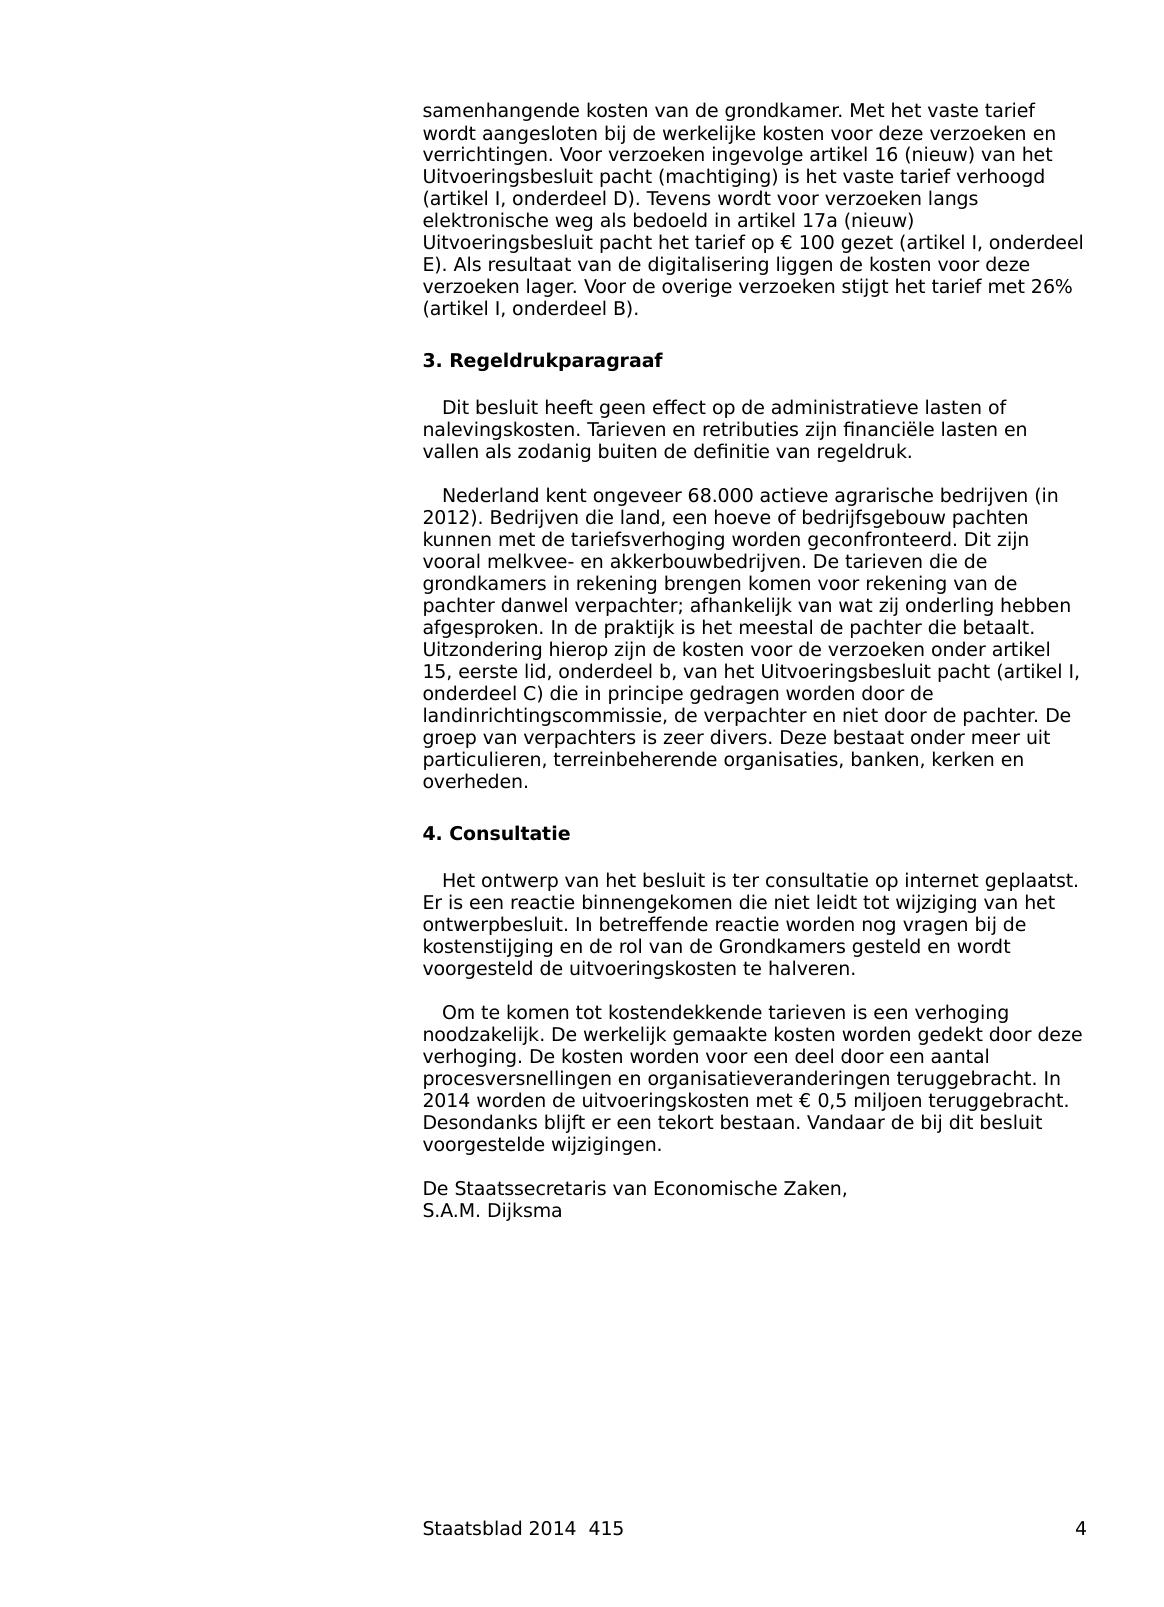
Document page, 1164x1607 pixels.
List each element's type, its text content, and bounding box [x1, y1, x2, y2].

text Dit besluit heeft geen effect op de administratieve lasten of nalevingskosten. Tarieven en retributies zijn financiële lasten en vallen als zodanig buiten de definitie van regeldruk. [422, 397, 1087, 463]
subtitle 3. Regeldrukparagraaf [422, 350, 1087, 372]
text Om te komen tot kostendekkende tarieven is een verhoging noodzakelijk. De werkelijk gemaakte kosten worden gedekt door deze verhoging. De kosten worden voor een deel door een aantal procesversnellingen en organisatieveranderingen teruggebracht. In 2014 worden de uitvoeringskosten met € 0,5 miljoen teruggebracht. Desondanks blijft er een tekort bestaan. Vandaar de bij dit besluit voorgestelde wijzigingen. [422, 1002, 1087, 1156]
text Het ontwerp van het besluit is ter consultatie op internet geplaatst. Er is een reactie binnengekomen die niet leidt tot wijziging van het ontwerpbesluit. In betreffende reactie worden nog vragen bij de kostenstijging en de rol van de Grondkamers gesteld en wordt voorgesteld de uitvoeringskosten te halveren. [422, 870, 1087, 980]
text Nederland kent ongeveer 68.000 actieve agrarische bedrijven (in 2012). Bedrijven die land, een hoeve of bedrijfsgebouw pachten kunnen met de tariefsverhoging worden geconfronteerd. Dit zijn vooral melkvee- en akkerbouwbedrijven. De tarieven die de grondkamers in rekening brengen komen voor rekening van de pachter danwel verpachter; afhankelijk van wat zij onderling hebben afgesproken. In de praktijk is het meestal de pachter die betaalt. Uitzondering hierop zijn de kosten voor de verzoeken onder artikel 15, eerste lid, onderdeel b, van het Uitvoeringsbesluit pacht (artikel I, onderdeel C) die in principe gedragen worden door de landinrichtingscommissie, de verpachter en niet door de pachter. De groep van verpachters is zeer divers. Deze bestaat onder meer uit particulieren, terreinbeherende organisaties, banken, kerken en overheden. [422, 485, 1087, 793]
subtitle 4. Consultatie [422, 823, 1087, 845]
text De Staatssecretaris van Economische Zaken, S.A.M. Dijksma [422, 1178, 1087, 1222]
text samenhangende kosten van de grondkamer. Met het vaste tarief wordt aangesloten bij de werkelijke kosten voor deze verzoeken en verrichtingen. Voor verzoeken ingevolge artikel 16 (nieuw) van het Uitvoeringsbesluit pacht (machtiging) is het vaste tarief verhoogd (artikel I, onderdeel D). Tevens wordt voor verzoeken langs elektronische weg als bedoeld in artikel 17a (nieuw) Uitvoeringsbesluit pacht het tarief op € 100 gezet (artikel I, onderdeel E). Als resultaat van de digitalisering liggen de kosten voor deze verzoeken lager. Voor de overige verzoeken stijgt het tarief met 26% (artikel I, onderdeel B). [422, 100, 1087, 320]
